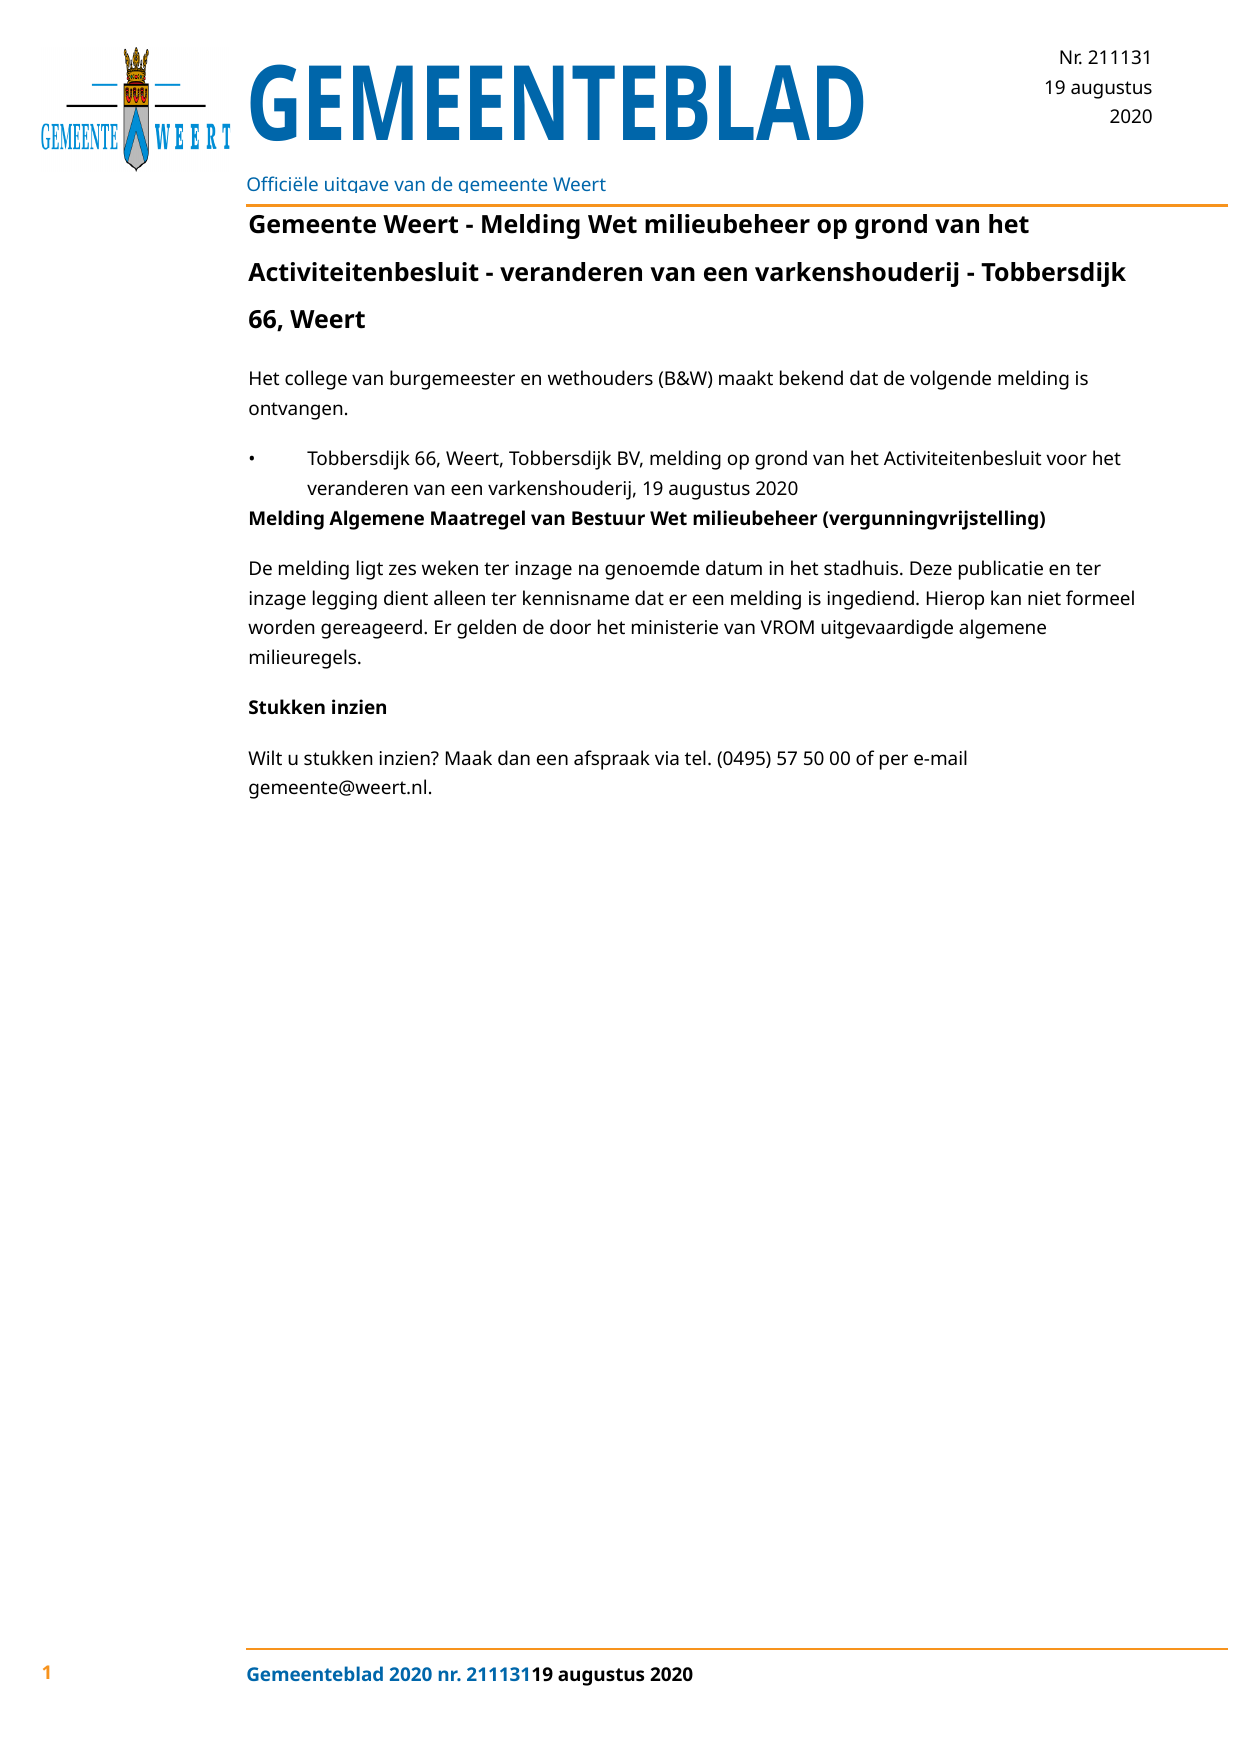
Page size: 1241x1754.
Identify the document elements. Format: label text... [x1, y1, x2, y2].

list Tobbersdijk 66, Weert, Tobbersdijk BV, melding op grond van het Activiteitenbesluit voor het veranderen van een varkenshouderij, 19 augustus 2020 [248, 446, 1152, 501]
text Stukken inzien [248, 694, 1152, 720]
text Wilt u stukken inzien? Maak dan een afspraak via tel. (0495) 57 50 00 of per e-mail gemeente@weert.nl. [248, 745, 1152, 800]
text Het college van burgemeester en wethouders (B&W) maakt bekend dat de volgende melding is ontvangen. [248, 366, 1152, 421]
text De melding ligt zes weken ter inzage na genoemde datum in het stadhuis. Deze publicatie en ter inzage legging dient alleen ter kennisname dat er een melding is ingediend. Hierop kan niet formeel worden gereageerd. Er gelden de door het ministerie van VROM uitgevaardigde algemene milieuregels. [248, 555, 1152, 669]
text Melding Algemene Maatregel van Bestuur Wet milieubeheer (vergunningvrijstelling) [248, 505, 1152, 530]
picture [41, 47, 231, 172]
text Gemeente Weert - Melding Wet milieubeheer op grond van het Activiteitenbesluit - veranderen van een varkenshouderij - Tobbersdijk 66, Weert [248, 207, 1152, 336]
